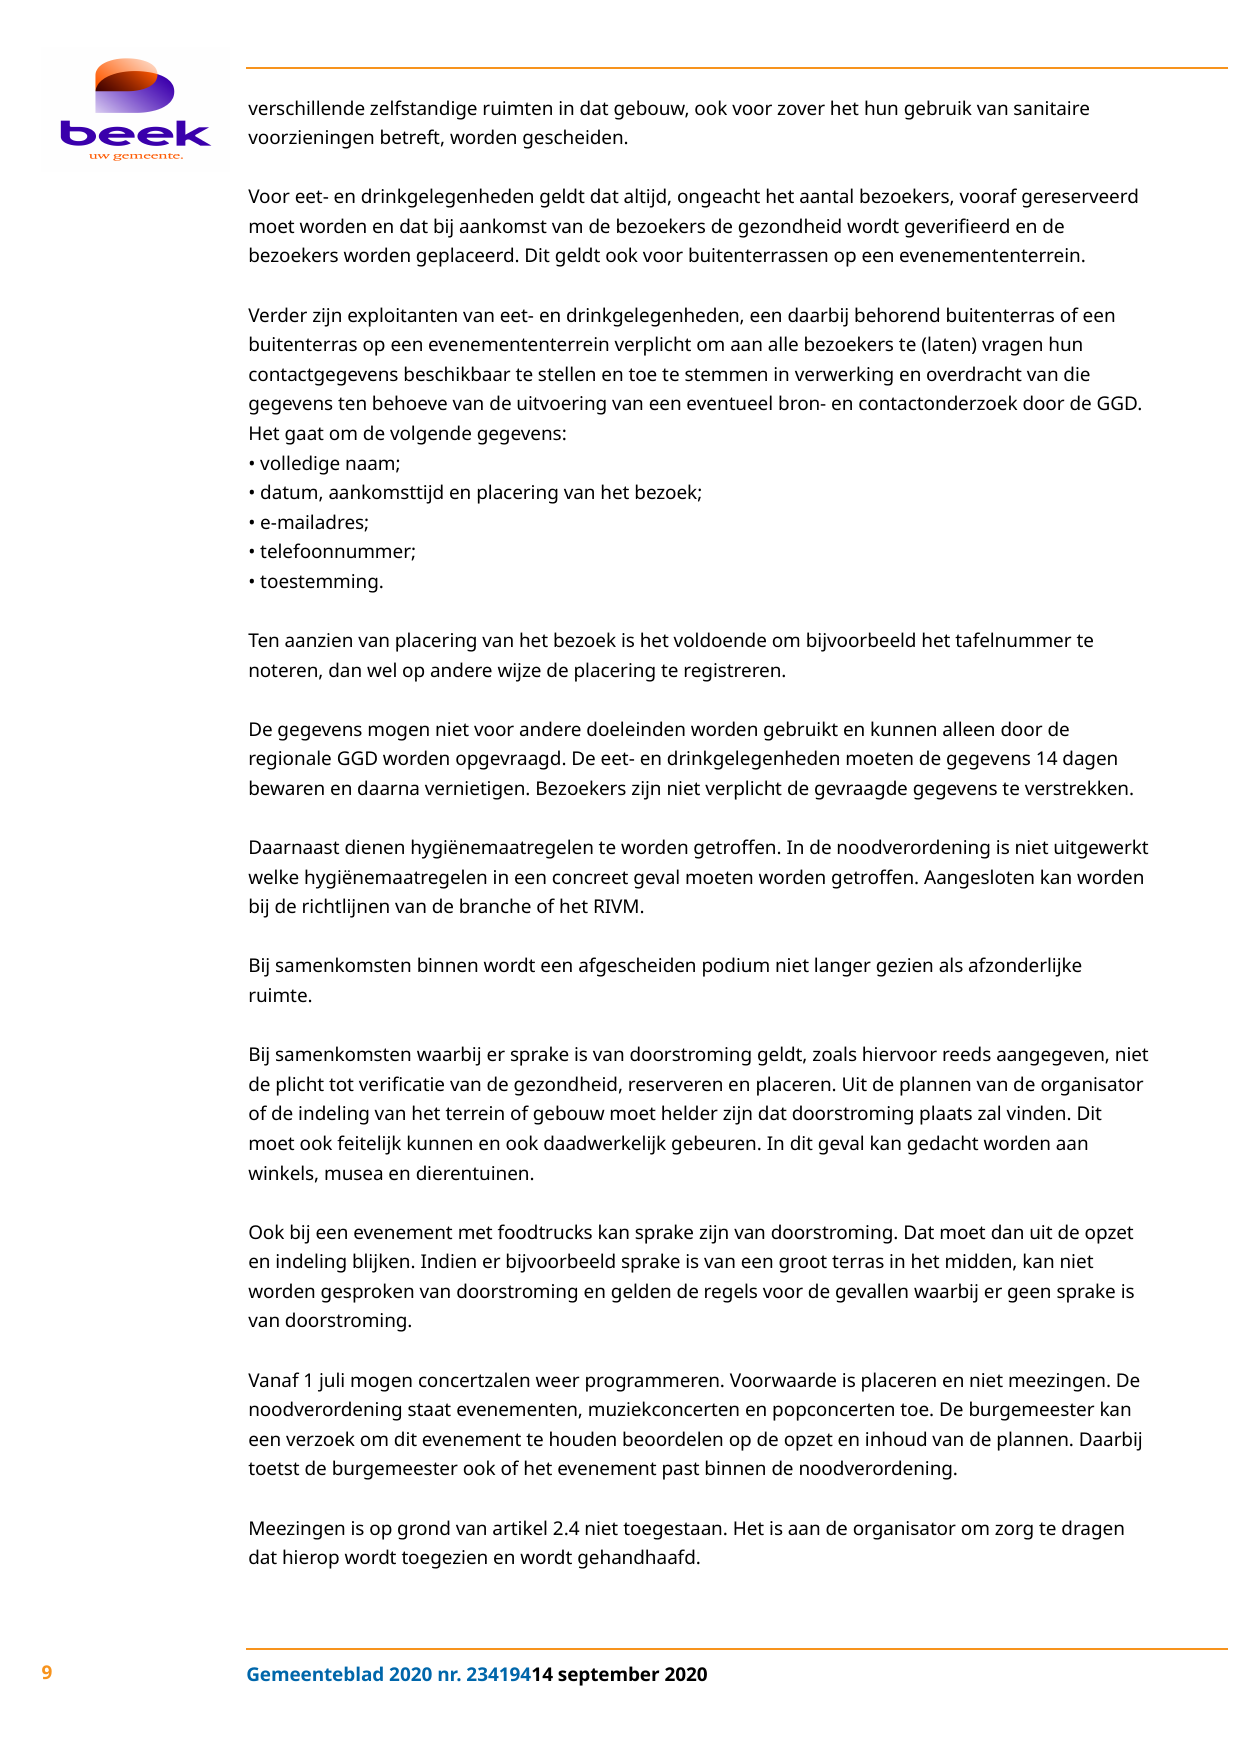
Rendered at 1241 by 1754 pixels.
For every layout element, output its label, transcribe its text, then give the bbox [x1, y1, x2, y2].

text De gegevens mogen niet voor andere doeleinden worden gebruikt en kunnen alleen door de regionale GGD worden opgevraagd. De eet- en drinkgelegenheden moeten de gegevens 14 dagen bewaren en daarna vernietigen. Bezoekers zijn niet verplicht de gevraagde gegevens te verstrekken. [248, 716, 1152, 801]
text Bij samenkomsten waarbij er sprake is van doorstroming geldt, zoals hiervoor reeds aangegeven, niet de plicht tot verificatie van de gezondheid, reserveren en placeren. Uit de plannen van de organisator of de indeling van het terrein of gebouw moet helder zijn dat doorstroming plaats zal vinden. Dit moet ook feitelijk kunnen en ook daadwerkelijk gebeuren. In dit geval kan gedacht worden aan winkels, musea en dierentuinen. [248, 1041, 1152, 1186]
picture [41, 47, 231, 172]
text Ten aanzien van placering van het bezoek is het voldoende om bijvoorbeeld het tafelnummer te noteren, dan wel op andere wijze de placering te registreren. [248, 627, 1152, 683]
text • e-mailadres; [248, 509, 1152, 535]
text Vanaf 1 juli mogen concertzalen weer programmeren. Voorwaarde is placeren en niet meezingen. De noodverordening staat evenementen, muziekconcerten en popconcerten toe. De burgemeester kan een verzoek om dit evenement te houden beoordelen op de opzet en inhoud van de plannen. Daarbij toetst de burgemeester ook of het evenement past binnen de noodverordening. [248, 1367, 1152, 1481]
text • toestemming. [248, 568, 1152, 594]
text Daarnaast dienen hygiënemaatregelen te worden getroffen. In de noodverordening is niet uitgewerkt welke hygiënemaatregelen in een concreet geval moeten worden getroffen. Aangesloten kan worden bij de richtlijnen van de branche of het RIVM. [248, 834, 1152, 919]
text Voor eet- en drinkgelegenheden geldt dat altijd, ongeacht het aantal bezoekers, vooraf gereserveerd moet worden en dat bij aankomst van de bezoekers de gezondheid wordt geverifieerd en de bezoekers worden geplaceerd. Dit geldt ook voor buitenterrassen op een evenemententerrein. [248, 183, 1152, 268]
text • volledige naam; [248, 450, 1152, 476]
text Verder zijn exploitanten van eet- en drinkgelegenheden, een daarbij behorend buitenterras of een buitenterras op een evenemententerrein verplicht om aan alle bezoekers te (laten) vragen hun contactgegevens beschikbaar te stellen en toe te stemmen in verwerking en overdracht van die gegevens ten behoeve van de uitvoering van een eventueel bron- en contactonderzoek door de GGD. Het gaat om de volgende gegevens: [248, 302, 1152, 446]
text Ook bij een evenement met foodtrucks kan sprake zijn van doorstroming. Dat moet dan uit de opzet en indeling blijken. Indien er bijvoorbeeld sprake is van een groot terras in het midden, kan niet worden gesproken van doorstroming en gelden de regels voor de gevallen waarbij er geen sprake is van doorstroming. [248, 1219, 1152, 1333]
text Bij samenkomsten binnen wordt een afgescheiden podium niet langer gezien als afzonderlijke ruimte. [248, 953, 1152, 1008]
text • datum, aankomsttijd en placering van het bezoek; [248, 479, 1152, 505]
text • telefoonnummer; [248, 538, 1152, 564]
text Meezingen is op grond van artikel 2.4 niet toegestaan. Het is aan de organisator om zorg te dragen dat hierop wordt toegezien en wordt gehandhaafd. [248, 1515, 1152, 1570]
text verschillende zelfstandige ruimten in dat gebouw, ook voor zover het hun gebruik van sanitaire voorzieningen betreft, worden gescheiden. [248, 95, 1152, 150]
